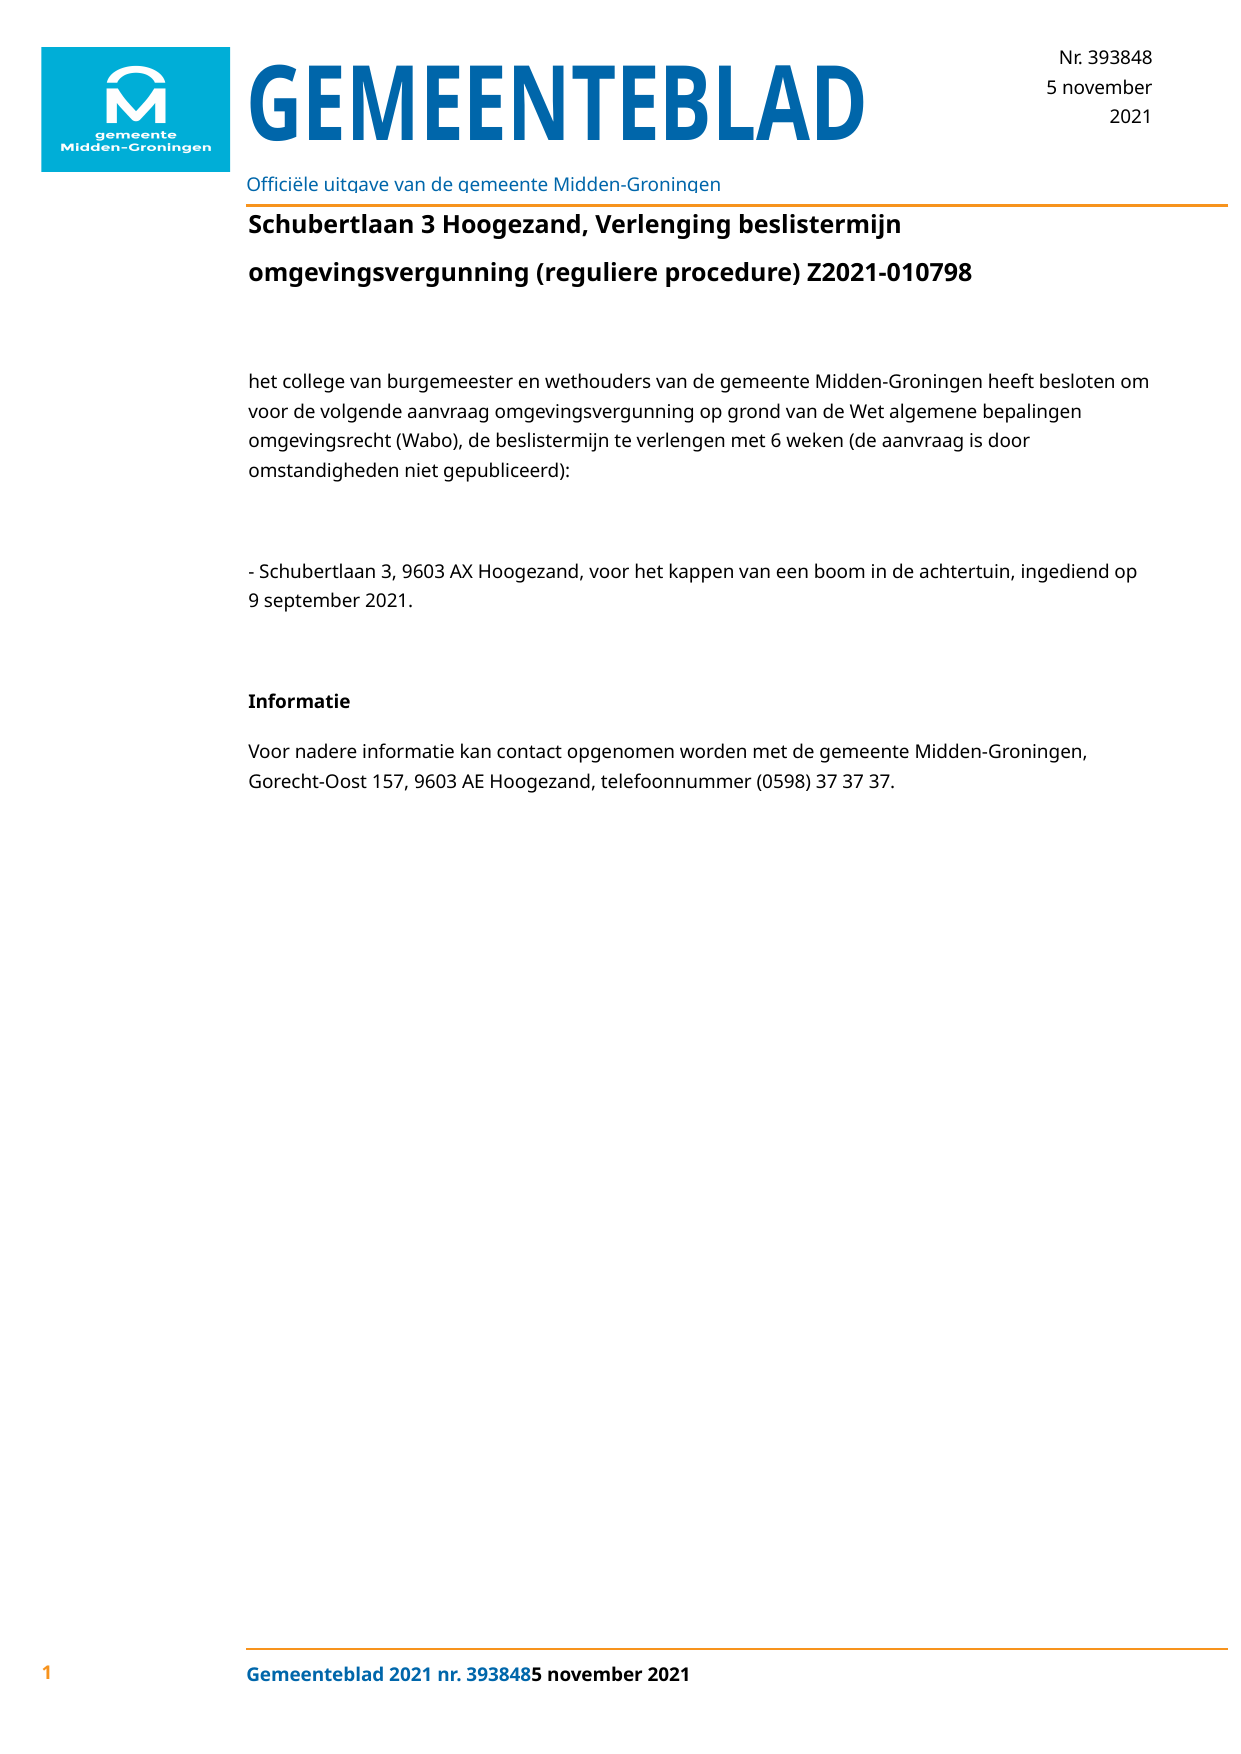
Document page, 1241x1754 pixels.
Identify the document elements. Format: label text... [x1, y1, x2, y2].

text - Schubertlaan 3, 9603 AX Hoogezand, voor het kappen van een boom in de achtertuin, ingediend op 9 september 2021. [248, 558, 1152, 613]
text Schubertlaan 3 Hoogezand, Verlenging beslistermijn omgevingsvergunning (reguliere procedure) Z2021-010798 [248, 207, 1152, 288]
text het college van burgemeester en wethouders van de gemeente Midden-Groningen heeft besloten om voor de volgende aanvraag omgevingsvergunning op grond van de Wet algemene bepalingen omgevingsrecht (Wabo), de beslistermijn te verlengen met 6 weken (de aanvraag is door omstandigheden niet gepubliceerd): [248, 368, 1152, 483]
text Voor nadere informatie kan contact opgenomen worden met de gemeente Midden-Groningen, Gorecht-Oost 157, 9603 AE Hoogezand, telefoonnummer (0598) 37 37 37. [248, 739, 1152, 794]
text Informatie [248, 688, 1152, 714]
picture [108, 66, 164, 82]
picture [107, 89, 165, 122]
picture [184, 146, 190, 153]
